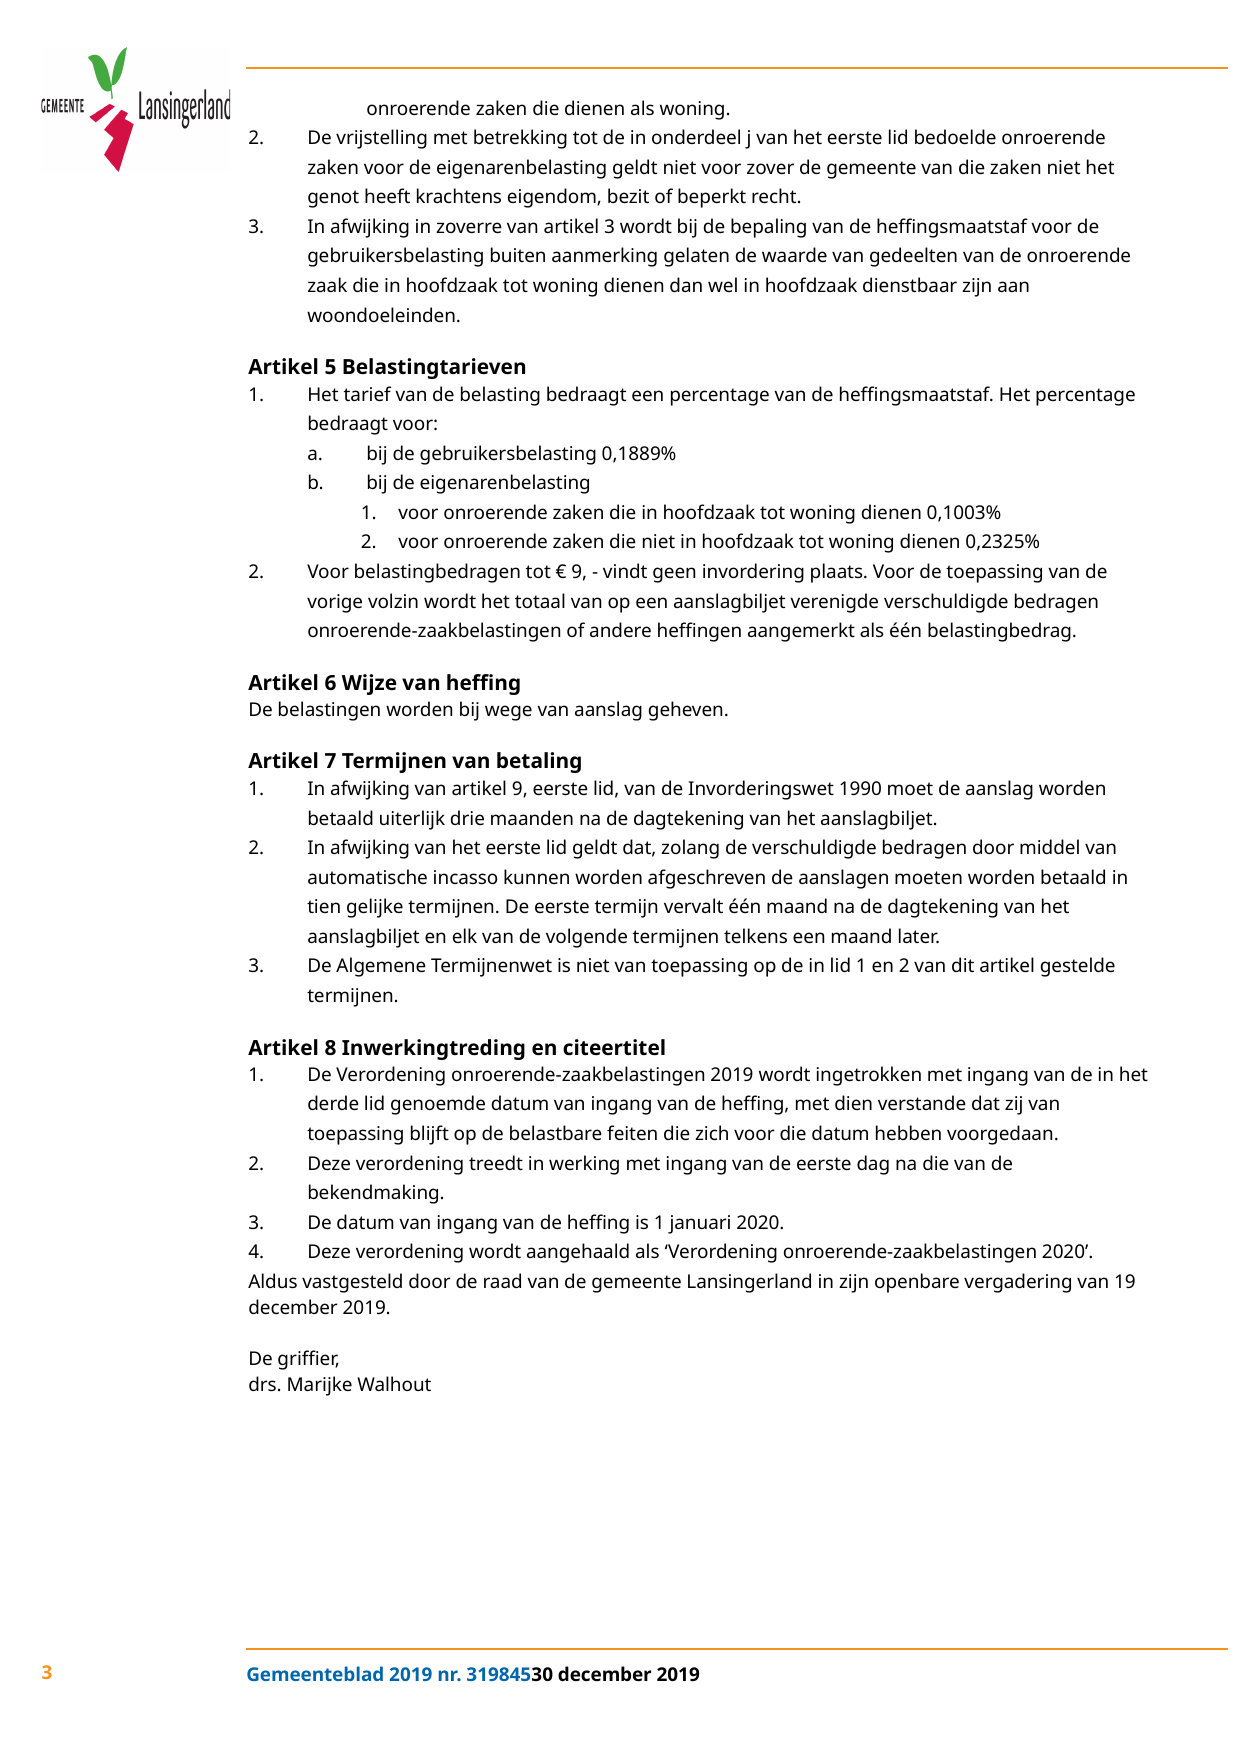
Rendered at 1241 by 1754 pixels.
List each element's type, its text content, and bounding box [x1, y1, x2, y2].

list In afwijking van artikel 9, eerste lid, van de Invorderingswet 1990 moet de aanslag worden betaald uiterlijk drie maanden na de dagtekening van het aanslagbiljet. [248, 775, 1152, 830]
text De griffier, [248, 1345, 1152, 1371]
text De belastingen worden bij wege van aanslag geheven. [248, 696, 1152, 722]
list In afwijking van het eerste lid geldt dat, zolang de verschuldigde bedragen door middel van automatische incasso kunnen worden afgeschreven de aanslagen moeten worden betaald in tien gelijke termijnen. De eerste termijn vervalt één maand na de dagtekening van het aanslagbiljet en elk van de volgende termijnen telkens een maand later. [248, 834, 1152, 949]
list onroerende zaken die dienen als woning. [307, 95, 1152, 121]
list In afwijking in zoverre van artikel 3 wordt bij de bepaling van de heffingsmaatstaf voor de gebruikersbelasting buiten aanmerking gelaten de waarde van gedeelten van de onroerende zaak die in hoofdzaak tot woning dienen dan wel in hoofdzaak dienstbaar zijn aan woondoeleinden. [248, 213, 1152, 328]
list Deze verordening wordt aangehaald als ‘Verordening onroerende-zaakbelastingen 2020’. [248, 1238, 1152, 1264]
list Deze verordening treedt in werking met ingang van de eerste dag na die van de bekendmaking. [248, 1150, 1152, 1205]
list bij de eigenarenbelasting [307, 469, 1152, 495]
list De datum van ingang van de heffing is 1 januari 2020. [248, 1209, 1152, 1235]
list voor onroerende zaken die in hoofdzaak tot woning dienen 0,1003% [361, 499, 1152, 525]
list De Algemene Termijnenwet is niet van toepassing op de in lid 1 en 2 van dit artikel gestelde termijnen. [248, 953, 1152, 1008]
text Aldus vastgesteld door de raad van de gemeente Lansingerland in zijn openbare vergadering van 19 december 2019. [248, 1268, 1152, 1319]
text Artikel 7 Termijnen van betaling [248, 747, 1152, 775]
text Artikel 8 Inwerkingtreding en citeertitel [248, 1033, 1152, 1061]
list voor onroerende zaken die niet in hoofdzaak tot woning dienen 0,2325% [361, 529, 1152, 554]
list Voor belastingbedragen tot € 9, - vindt geen invordering plaats. Voor de toepassing van de vorige volzin wordt het totaal van op een aanslagbiljet verenigde verschuldigde bedragen onroerende-zaakbelastingen of andere heffingen aangemerkt als één belastingbedrag. [248, 558, 1152, 643]
list De Verordening onroerende-zaakbelastingen 2019 wordt ingetrokken met ingang van de in het derde lid genoemde datum van ingang van de heffing, met dien verstande dat zij van toepassing blijft op de belastbare feiten die zich voor die datum hebben voorgedaan. [248, 1061, 1152, 1146]
text Artikel 5 Belastingtarieven [248, 352, 1152, 381]
list bij de gebruikersbelasting 0,1889% [307, 440, 1152, 466]
picture [41, 47, 231, 172]
text drs. Marijke Walhout [248, 1371, 1152, 1397]
text Artikel 6 Wijze van heffing [248, 668, 1152, 696]
list Het tarief van de belasting bedraagt een percentage van de heffingsmaatstaf. Het percentage bedraagt voor: [248, 381, 1152, 436]
list De vrijstelling met betrekking tot de in onderdeel j van het eerste lid bedoelde onroerende zaken voor de eigenarenbelasting geldt niet voor zover de gemeente van die zaken niet het genot heeft krachtens eigendom, bezit of beperkt recht. [248, 124, 1152, 209]
